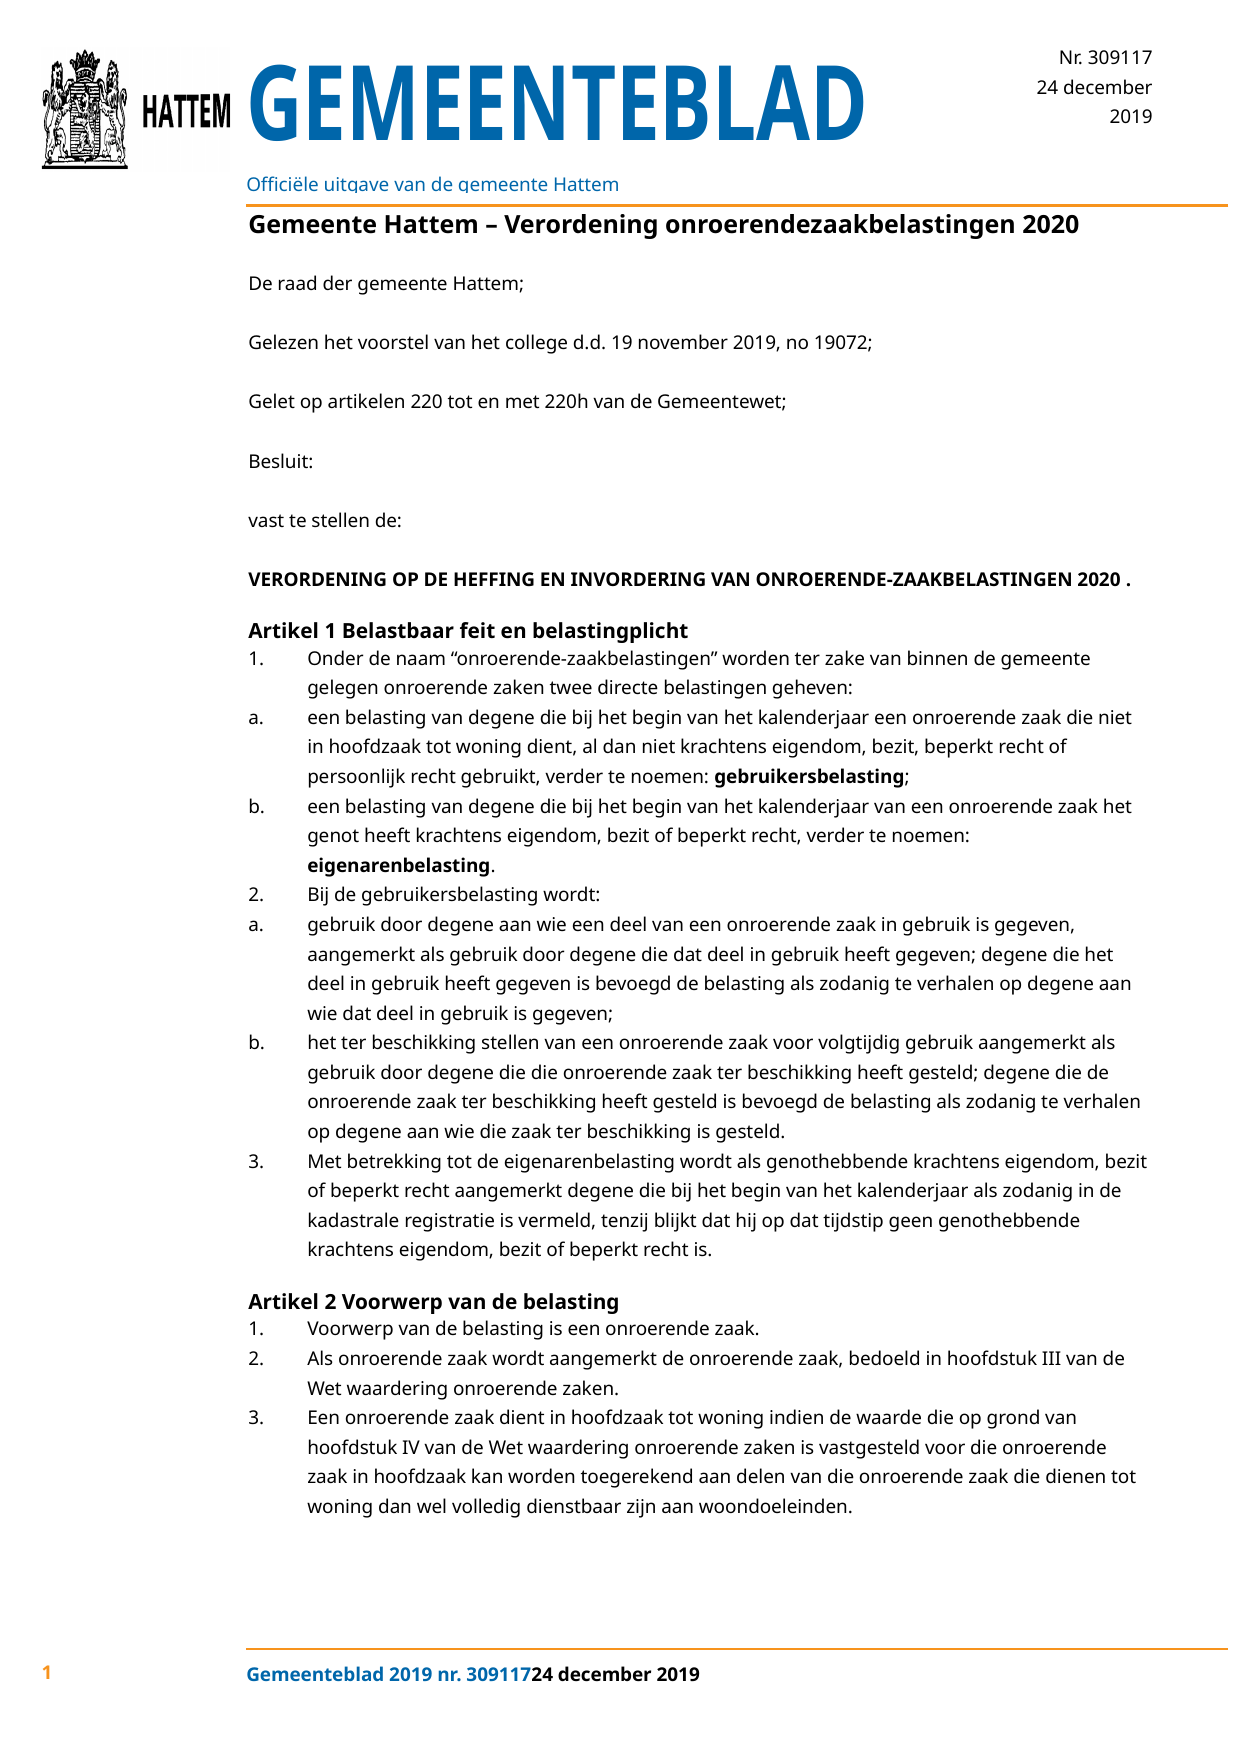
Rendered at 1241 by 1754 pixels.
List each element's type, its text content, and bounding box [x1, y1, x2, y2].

text Gelet op artikelen 220 tot en met 220h van de Gemeentewet; [248, 389, 1152, 414]
picture [41, 47, 231, 172]
list een belasting van degene die bij het begin van het kalenderjaar van een onroerende zaak het genot heeft krachtens eigendom, bezit of beperkt recht, verder te noemen: eigenarenbelasting. [248, 793, 1152, 878]
list Als onroerende zaak wordt aangemerkt de onroerende zaak, bedoeld in hoofdstuk III van de Wet waardering onroerende zaken. [248, 1345, 1152, 1400]
text Besluit: [248, 448, 1152, 473]
list Met betrekking tot de eigenarenbelasting wordt als genothebbende krachtens eigendom, bezit of beperkt recht aangemerkt degene die bij het begin van het kalenderjaar als zodanig in de kadastrale registratie is vermeld, tenzij blijkt dat hij op dat tijdstip geen genothebbende krachtens eigendom, bezit of beperkt recht is. [248, 1148, 1152, 1262]
list gebruik door degene aan wie een deel van een onroerende zaak in gebruik is gegeven, aangemerkt als gebruik door degene die dat deel in gebruik heeft gegeven; degene die het deel in gebruik heeft gegeven is bevoegd de belasting als zodanig te verhalen op degene aan wie dat deel in gebruik is gegeven; [248, 911, 1152, 1026]
list Onder de naam “onroerende-zaakbelastingen” worden ter zake van binnen de gemeente gelegen onroerende zaken twee directe belastingen geheven: [248, 645, 1152, 700]
list een belasting van degene die bij het begin van het kalenderjaar een onroerende zaak die niet in hoofdzaak tot woning dient, al dan niet krachtens eigendom, bezit, beperkt recht of persoonlijk recht gebruikt, verder te noemen: gebruikersbelasting; [248, 704, 1152, 789]
list Bij de gebruikersbelasting wordt: [248, 882, 1152, 907]
text Gelezen het voorstel van het college d.d. 19 november 2019, no 19072; [248, 329, 1152, 355]
list Een onroerende zaak dient in hoofdzaak tot woning indien de waarde die op grond van hoofdstuk IV van de Wet waardering onroerende zaken is vastgesteld voor die onroerende zaak in hoofdzaak kan worden toegerekend aan delen van die onroerende zaak die dienen tot woning dan wel volledig dienstbaar zijn aan woondoeleinden. [248, 1404, 1152, 1519]
text VERORDENING OP DE HEFFING EN INVORDERING VAN ONROERENDE-ZAAKBELASTINGEN 2020 . [248, 566, 1152, 592]
text Artikel 2 Voorwerp van de belasting [248, 1287, 1152, 1316]
text De raad der gemeente Hattem; [248, 270, 1152, 296]
list het ter beschikking stellen van een onroerende zaak voor volgtijdig gebruik aangemerkt als gebruik door degene die die onroerende zaak ter beschikking heeft gesteld; degene die de onroerende zaak ter beschikking heeft gesteld is bevoegd de belasting als zodanig te verhalen op degene aan wie die zaak ter beschikking is gesteld. [248, 1029, 1152, 1144]
list Voorwerp van de belasting is een onroerende zaak. [248, 1316, 1152, 1341]
text Gemeente Hattem – Verordening onroerendezaakbelastingen 2020 [248, 207, 1152, 241]
text vast te stellen de: [248, 507, 1152, 533]
text Artikel 1 Belastbaar feit en belastingplicht [248, 617, 1152, 645]
